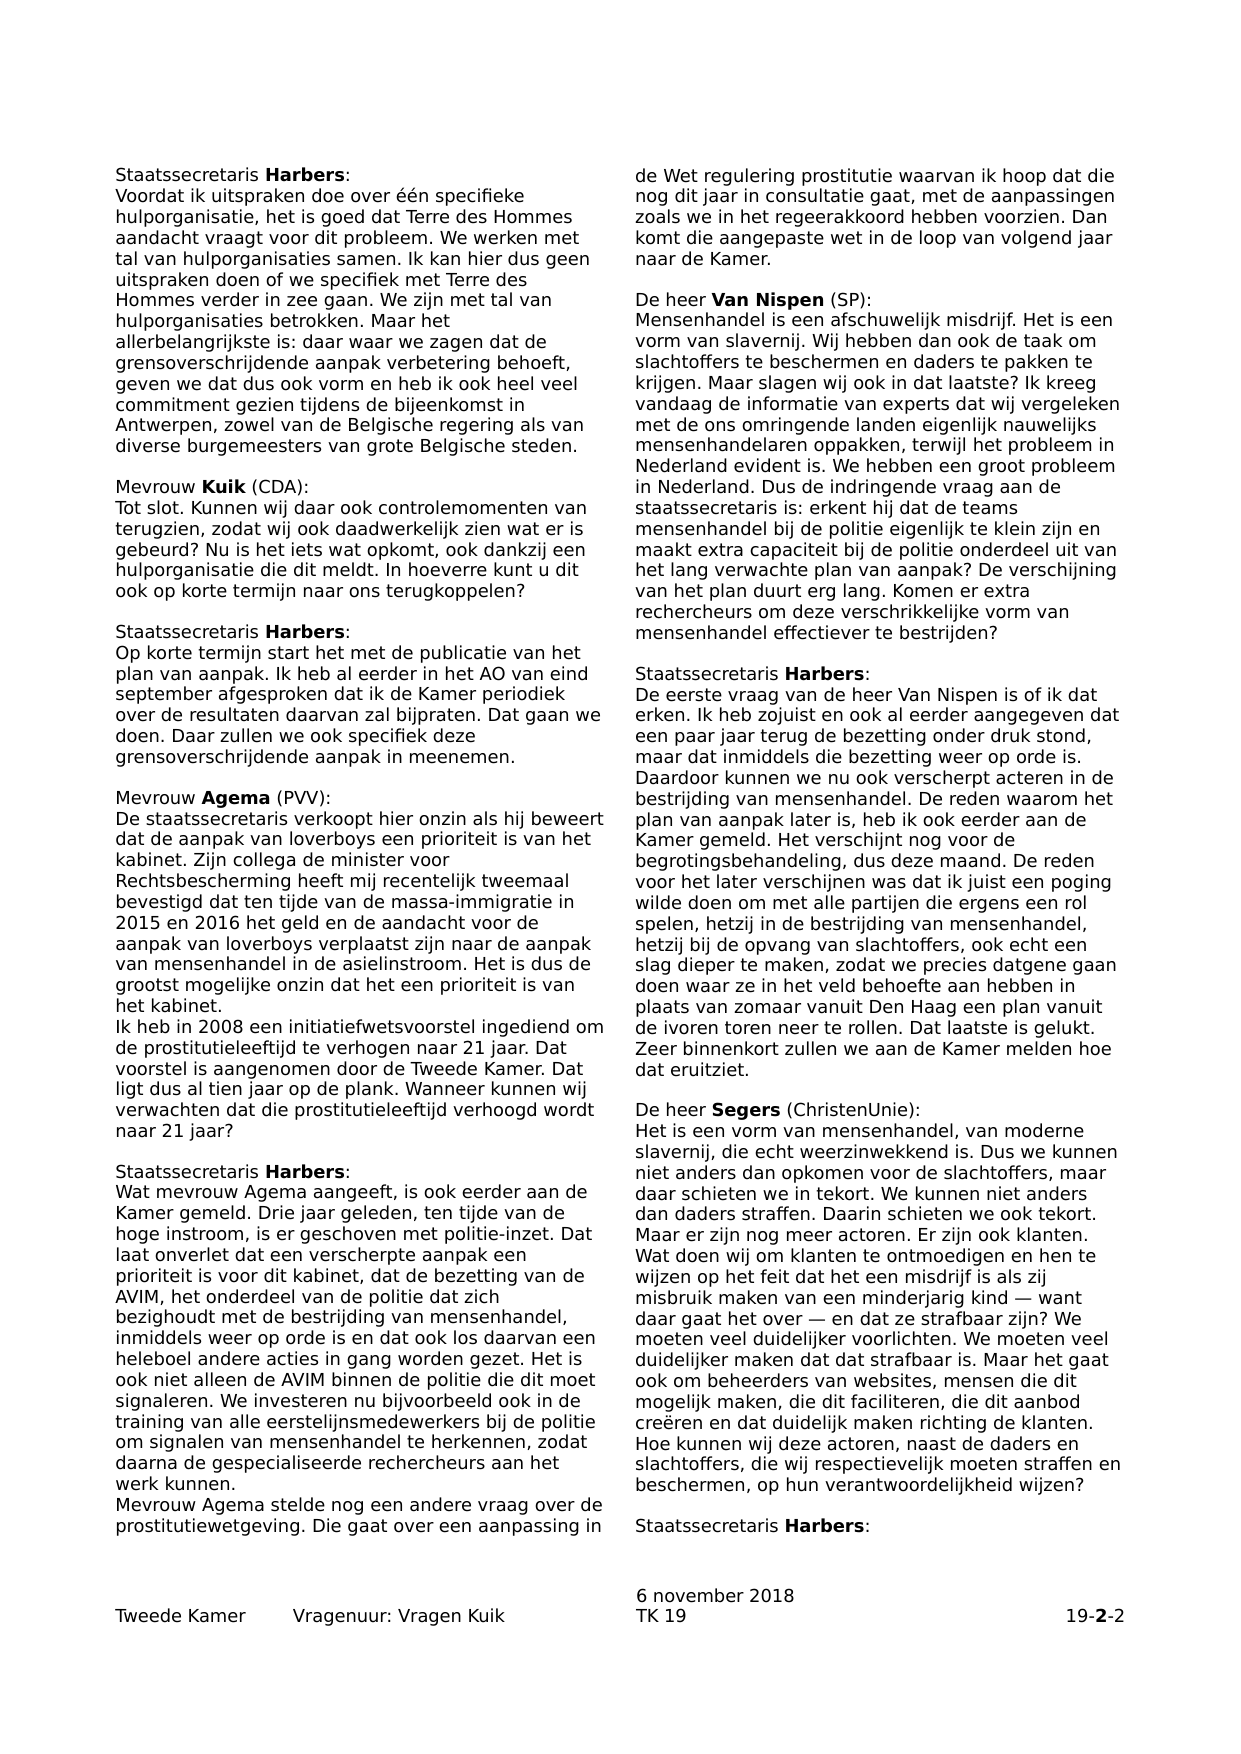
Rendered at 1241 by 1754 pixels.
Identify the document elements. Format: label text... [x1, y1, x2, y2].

text Staatssecretaris Harbers: [115, 165, 605, 186]
text De heer Segers (ChristenUnie): [635, 1100, 1125, 1121]
text Tot slot. Kunnen wij daar ook controlemomenten van terugzien, zodat wij ook daadwerkelijk zien wat er is gebeurd? Nu is het iets wat opkomt, ook dankzij een hulporganisatie die dit meldt. In hoeverre kunt u dit ook op korte termijn naar ons terugkoppelen? [115, 498, 605, 602]
text Staatssecretaris Harbers: [115, 622, 605, 642]
text Staatssecretaris Harbers: [635, 1516, 1125, 1537]
text De eerste vraag van de heer Van Nispen is of ik dat erken. Ik heb zojuist en ook al eerder aangegeven dat een paar jaar terug de bezetting onder druk stond, maar dat inmiddels die bezetting weer op orde is. Daardoor kunnen we nu ook verscherpt acteren in de bestrijding van mensenhandel. De reden waarom het plan van aanpak later is, heb ik ook eerder aan de Kamer gemeld. Het verschijnt nog voor de begrotingsbehandeling, dus deze maand. De reden voor het later verschijnen was dat ik juist een poging wilde doen om met alle partijen die ergens een rol spelen, hetzij in de bestrijding van mensenhandel, hetzij bij de opvang van slachtoffers, ook echt een slag dieper te maken, zodat we precies datgene gaan doen waar ze in het veld behoefte aan hebben in plaats van zomaar vanuit Den Haag een plan vanuit de ivoren toren neer te rollen. Dat laatste is gelukt. Zeer binnenkort zullen we aan de Kamer melden hoe dat eruitziet. [635, 684, 1125, 1080]
text Mevrouw Agema (PVV): [115, 787, 605, 808]
text Op korte termijn start het met de publicatie van het plan van aanpak. Ik heb al eerder in het AO van eind september afgesproken dat ik de Kamer periodiek over de resultaten daarvan zal bijpraten. Dat gaan we doen. Daar zullen we ook specifiek deze grensoverschrijdende aanpak in meenemen. [115, 642, 605, 767]
text Ik heb in 2008 een initiatiefwetsvoorstel ingediend om de prostitutieleeftijd te verhogen naar 21 jaar. Dat voorstel is aangenomen door de Tweede Kamer. Dat ligt dus al tien jaar op de plank. Wanneer kunnen wij verwachten dat die prostitutieleeftijd verhoogd wordt naar 21 jaar? [115, 1017, 605, 1142]
text de Wet regulering prostitutie waarvan ik hoop dat die nog dit jaar in consultatie gaat, met de aanpassingen zoals we in het regeerakkoord hebben voorzien. Dan komt die aangepaste wet in de loop van volgend jaar naar de Kamer. [635, 165, 1125, 269]
text De heer Van Nispen (SP): [635, 289, 1125, 310]
text Mevrouw Agema stelde nog een andere vraag over de prostitutiewetgeving. Die gaat over een aanpassing in [115, 1495, 605, 1536]
text Het is een vorm van mensenhandel, van moderne slavernij, die echt weerzinwekkend is. Dus we kunnen niet anders dan opkomen voor de slachtoffers, maar daar schieten we in tekort. We kunnen niet anders dan daders straffen. Daarin schieten we ook tekort. Maar er zijn nog meer actoren. Er zijn ook klanten. Wat doen wij om klanten te ontmoedigen en hen te wijzen op het feit dat het een misdrijf is als zij misbruik maken van een minderjarig kind — want daar gaat het over — en dat ze strafbaar zijn? We moeten veel duidelijker voorlichten. We moeten veel duidelijker maken dat dat strafbaar is. Maar het gaat ook om beheerders van websites, mensen die dit mogelijk maken, die dit faciliteren, die dit aanbod creëren en dat duidelijk maken richting de klanten. Hoe kunnen wij deze actoren, naast de daders en slachtoffers, die wij respectievelijk moeten straffen en beschermen, op hun verantwoordelijkheid wijzen? [635, 1121, 1125, 1496]
text De staatssecretaris verkoopt hier onzin als hij beweert dat de aanpak van loverboys een prioriteit is van het kabinet. Zijn collega de minister voor Rechtsbescherming heeft mij recentelijk tweemaal bevestigd dat ten tijde van de massa-immigratie in 2015 en 2016 het geld en de aandacht voor de aanpak van loverboys verplaatst zijn naar de aanpak van mensenhandel in de asielinstroom. Het is dus de grootst mogelijke onzin dat het een prioriteit is van het kabinet. [115, 808, 605, 1017]
text Wat mevrouw Agema aangeeft, is ook eerder aan de Kamer gemeld. Drie jaar geleden, ten tijde van de hoge instroom, is er geschoven met politie-inzet. Dat laat onverlet dat een verscherpte aanpak een prioriteit is voor dit kabinet, dat de bezetting van de AVIM, het onderdeel van de politie dat zich bezighoudt met de bestrijding van mensenhandel, inmiddels weer op orde is en dat ook los daarvan een heleboel andere acties in gang worden gezet. Het is ook niet alleen de AVIM binnen de politie die dit moet signaleren. We investeren nu bijvoorbeeld ook in de training van alle eerstelijnsmedewerkers bij de politie om signalen van mensenhandel te herkennen, zodat daarna de gespecialiseerde rechercheurs aan het werk kunnen. [115, 1182, 605, 1495]
text Voordat ik uitspraken doe over één specifieke hulporganisatie, het is goed dat Terre des Hommes aandacht vraagt voor dit probleem. We werken met tal van hulporganisaties samen. Ik kan hier dus geen uitspraken doen of we specifiek met Terre des Hommes verder in zee gaan. We zijn met tal van hulporganisaties betrokken. Maar het allerbelangrijkste is: daar waar we zagen dat de grensoverschrijdende aanpak verbetering behoeft, geven we dat dus ook vorm en heb ik ook heel veel commitment gezien tijdens de bijeenkomst in Antwerpen, zowel van de Belgische regering als van diverse burgemeesters van grote Belgische steden. [115, 186, 605, 457]
text Staatssecretaris Harbers: [635, 663, 1125, 684]
text Staatssecretaris Harbers: [115, 1162, 605, 1182]
text Mensenhandel is een afschuwelijk misdrijf. Het is een vorm van slavernij. Wij hebben dan ook de taak om slachtoffers te beschermen en daders te pakken te krijgen. Maar slagen wij ook in dat laatste? Ik kreeg vandaag de informatie van experts dat wij vergeleken met de ons omringende landen eigenlijk nauwelijks mensenhandelaren oppakken, terwijl het probleem in Nederland evident is. We hebben een groot probleem in Nederland. Dus de indringende vraag aan de staatssecretaris is: erkent hij dat de teams mensenhandel bij de politie eigenlijk te klein zijn en maakt extra capaciteit bij de politie onderdeel uit van het lang verwachte plan van aanpak? De verschijning van het plan duurt erg lang. Komen er extra rechercheurs om deze verschrikkelijke vorm van mensenhandel effectiever te bestrijden? [635, 310, 1125, 643]
text Mevrouw Kuik (CDA): [115, 477, 605, 498]
